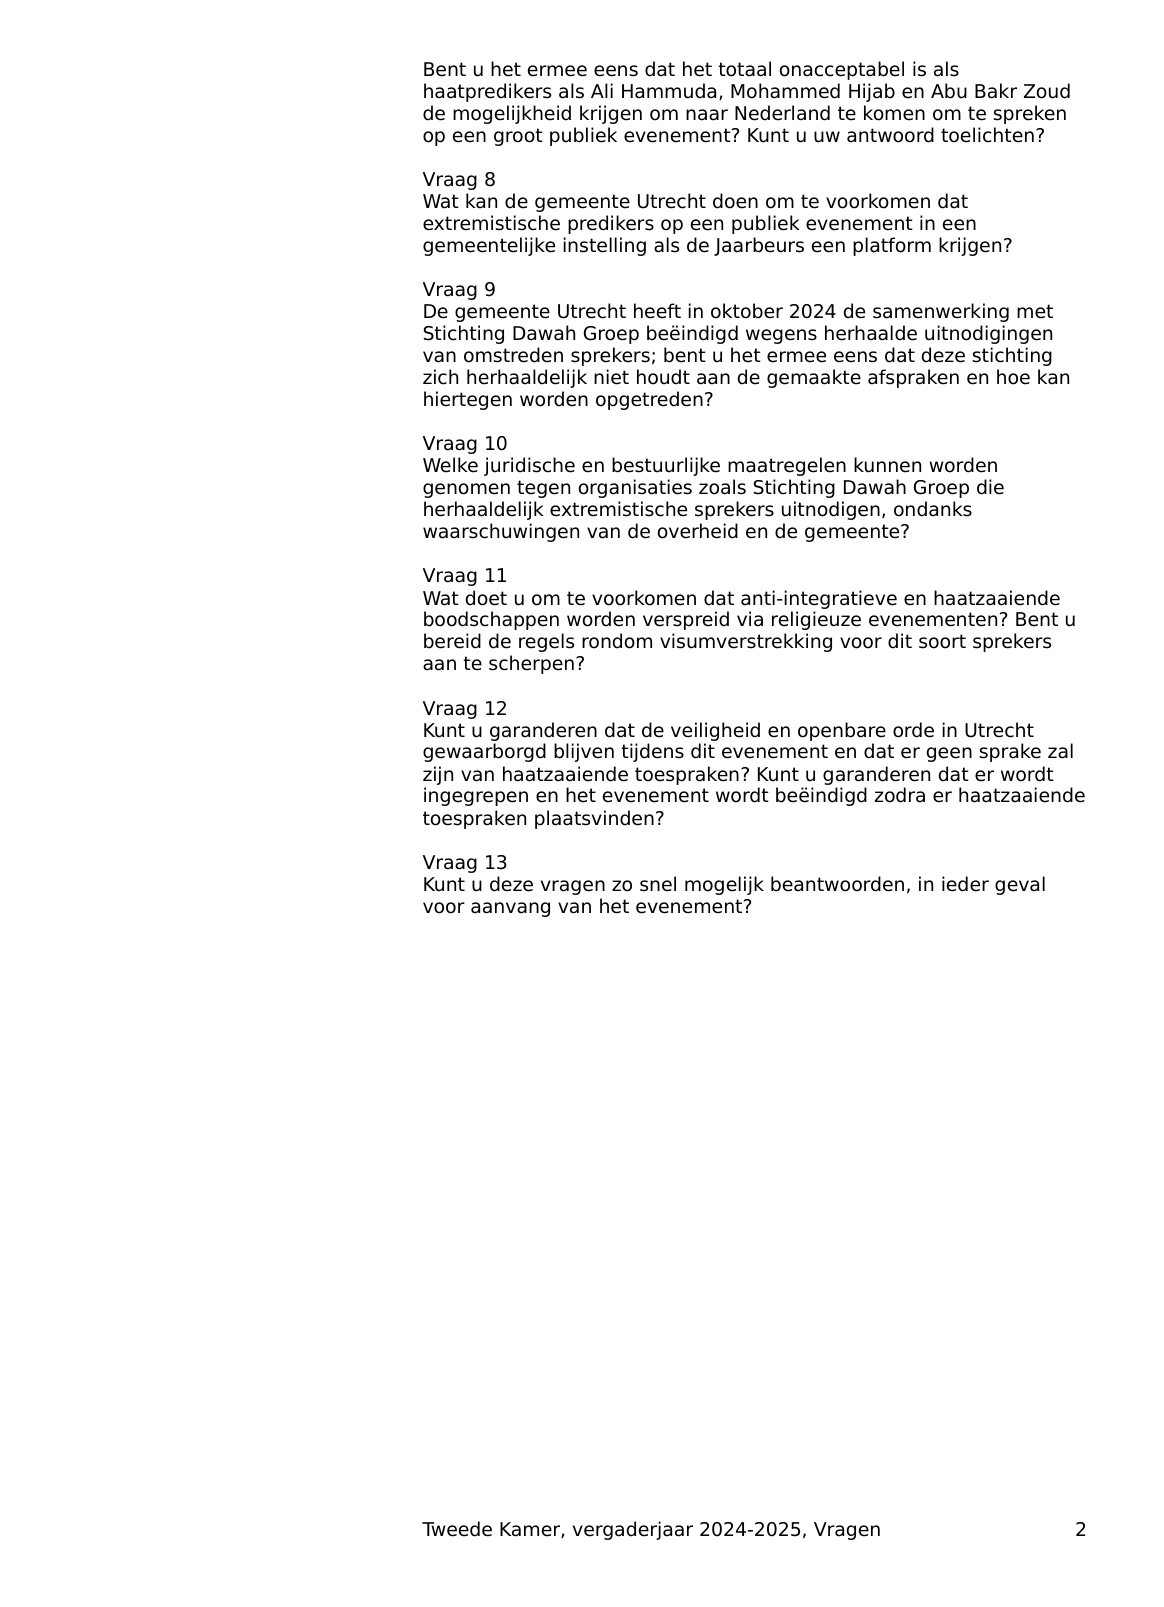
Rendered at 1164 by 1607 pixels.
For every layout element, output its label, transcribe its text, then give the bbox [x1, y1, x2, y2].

text Vraag 13 [422, 852, 1087, 873]
text Welke juridische en bestuurlijke maatregelen kunnen worden genomen tegen organisaties zoals Stichting Dawah Groep die herhaaldelijk extremistische sprekers uitnodigen, ondanks waarschuwingen van de overheid en de gemeente? [422, 455, 1087, 543]
text Wat kan de gemeente Utrecht doen om te voorkomen dat extremistische predikers op een publiek evenement in een gemeentelijke instelling als de Jaarbeurs een platform krijgen? [422, 191, 1087, 257]
text Kunt u deze vragen zo snel mogelijk beantwoorden, in ieder geval voor aanvang van het evenement? [422, 873, 1087, 917]
text Vraag 11 [422, 565, 1087, 587]
text Vraag 12 [422, 697, 1087, 719]
text Vraag 9 [422, 279, 1087, 301]
text Wat doet u om te voorkomen dat anti-integratieve en haatzaaiende boodschappen worden verspreid via religieuze evenementen? Bent u bereid de regels rondom visumverstrekking voor dit soort sprekers aan te scherpen? [422, 587, 1087, 675]
text De gemeente Utrecht heeft in oktober 2024 de samenwerking met Stichting Dawah Groep beëindigd wegens herhaalde uitnodigingen van omstreden sprekers; bent u het ermee eens dat deze stichting zich herhaaldelijk niet houdt aan de gemaakte afspraken en hoe kan hiertegen worden opgetreden? [422, 301, 1087, 411]
text Bent u het ermee eens dat het totaal onacceptabel is als haatpredikers als Ali Hammuda, Mohammed Hijab en Abu Bakr Zoud de mogelijkheid krijgen om naar Nederland te komen om te spreken op een groot publiek evenement? Kunt u uw antwoord toelichten? [422, 59, 1087, 147]
text Vraag 10 [422, 433, 1087, 455]
text Vraag 8 [422, 169, 1087, 191]
text Kunt u garanderen dat de veiligheid en openbare orde in Utrecht gewaarborgd blijven tijdens dit evenement en dat er geen sprake zal zijn van haatzaaiende toespraken? Kunt u garanderen dat er wordt ingegrepen en het evenement wordt beëindigd zodra er haatzaaiende toespraken plaatsvinden? [422, 719, 1087, 829]
